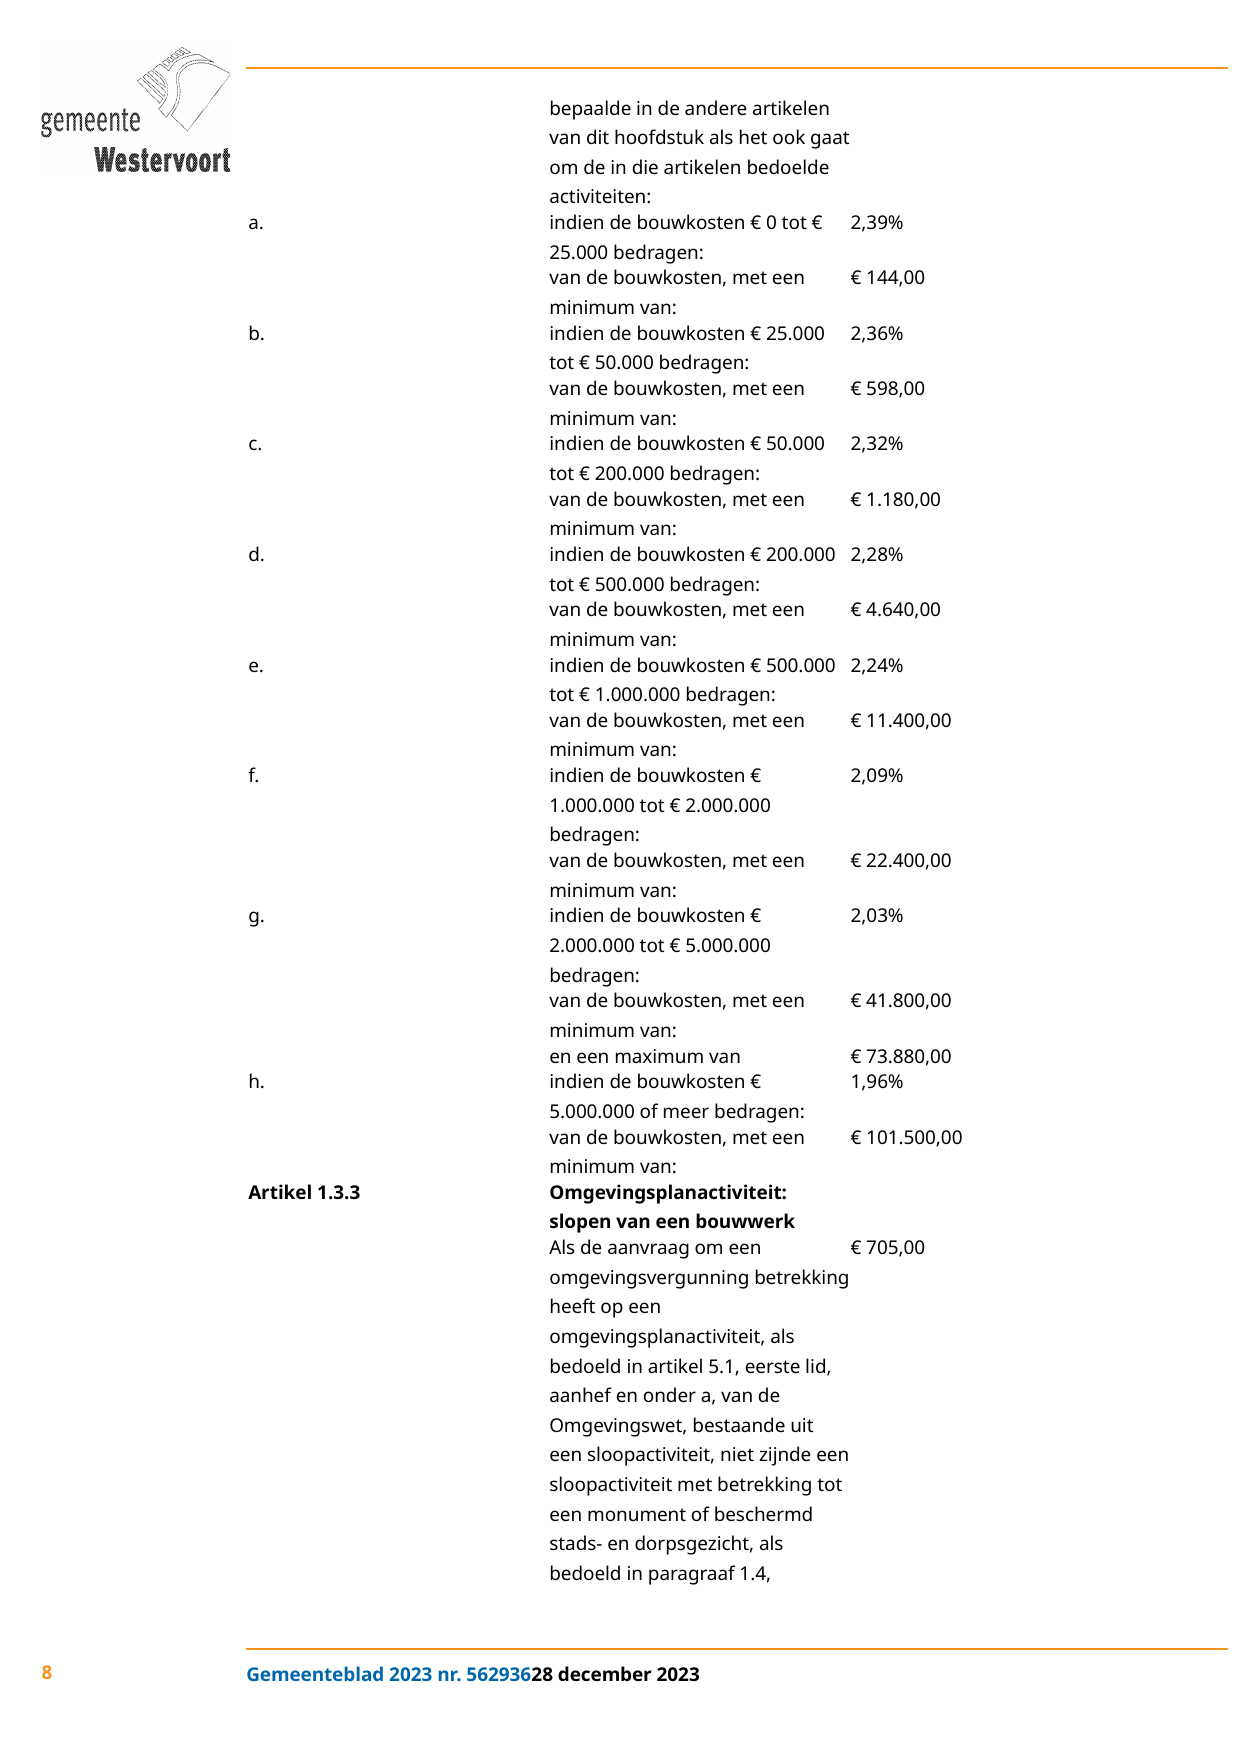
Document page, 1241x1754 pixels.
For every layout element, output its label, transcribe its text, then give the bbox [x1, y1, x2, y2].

table_cell [248, 375, 549, 431]
table_cell [850, 1179, 1152, 1234]
table_cell en een maximum van [549, 1043, 850, 1068]
table_cell [248, 707, 549, 762]
table_cell [248, 265, 549, 320]
table_cell g. [248, 903, 549, 987]
table_cell 2,28% [850, 541, 1152, 596]
table_cell van de bouwkosten, met een minimum van: [549, 265, 850, 320]
table_cell [248, 95, 549, 209]
table_cell indien de bouwkosten € 25.000 tot € 50.000 bedragen: [549, 320, 850, 375]
table_cell € 41.800,00 [850, 988, 1152, 1043]
table_cell b. [248, 320, 549, 375]
table_cell van de bouwkosten, met een minimum van: [549, 486, 850, 541]
table_cell [850, 95, 1152, 209]
table_cell indien de bouwkosten € 2.000.000 tot € 5.000.000 bedragen: [549, 903, 850, 987]
table_cell h. [248, 1069, 549, 1124]
table_cell 2,03% [850, 903, 1152, 987]
table_cell € 144,00 [850, 265, 1152, 320]
table_cell € 4.640,00 [850, 596, 1152, 652]
table_cell [248, 1043, 549, 1068]
table_cell 2,24% [850, 652, 1152, 707]
table_cell indien de bouwkosten € 5.000.000 of meer bedragen: [549, 1069, 850, 1124]
table_cell 2,36% [850, 320, 1152, 375]
table_cell € 598,00 [850, 375, 1152, 431]
table_cell [248, 1124, 549, 1179]
table_cell 1,96% [850, 1069, 1152, 1124]
table_cell [248, 1235, 549, 1586]
table_cell van de bouwkosten, met een minimum van: [549, 1124, 850, 1179]
table_cell indien de bouwkosten € 200.000 tot € 500.000 bedragen: [549, 541, 850, 596]
table_cell € 705,00 [850, 1235, 1152, 1586]
table_cell € 73.880,00 [850, 1043, 1152, 1068]
table_cell [248, 486, 549, 541]
picture [41, 47, 231, 172]
table_cell € 11.400,00 [850, 707, 1152, 762]
table_cell indien de bouwkosten € 1.000.000 tot € 2.000.000 bedragen: [549, 763, 850, 847]
table_cell € 1.180,00 [850, 486, 1152, 541]
table_cell [248, 988, 549, 1043]
table_cell Artikel 1.3.3 [248, 1179, 549, 1234]
table_cell indien de bouwkosten € 0 tot € 25.000 bedragen: [549, 209, 850, 264]
table_cell indien de bouwkosten € 50.000 tot € 200.000 bedragen: [549, 431, 850, 486]
table_cell van de bouwkosten, met een minimum van: [549, 988, 850, 1043]
table_cell Omgevingsplanactiviteit: slopen van een bouwwerk [549, 1179, 850, 1234]
table_cell van de bouwkosten, met een minimum van: [549, 375, 850, 431]
table_cell € 101.500,00 [850, 1124, 1152, 1179]
table_cell [248, 847, 549, 903]
table_cell van de bouwkosten, met een minimum van: [549, 707, 850, 762]
table_cell Als de aanvraag om een omgevingsvergunning betrekking heeft op een omgevingsplanactiviteit, als bedoeld in artikel 5.1, eerste lid, aanhef en onder a, van de Omgevingswet, bestaande uit een sloopactiviteit, niet zijnde een sloopactiviteit met betrekking tot een monument of beschermd stads- en dorpsgezicht, als bedoeld in paragraaf 1.4, [549, 1235, 850, 1586]
table_cell 2,39% [850, 209, 1152, 264]
table_cell van de bouwkosten, met een minimum van: [549, 596, 850, 652]
table_cell bepaalde in de andere artikelen van dit hoofdstuk als het ook gaat om de in die artikelen bedoelde activiteiten: [549, 95, 850, 209]
table_cell a. [248, 209, 549, 264]
table_cell f. [248, 763, 549, 847]
table_cell [248, 596, 549, 652]
table_cell € 22.400,00 [850, 847, 1152, 903]
table_cell 2,09% [850, 763, 1152, 847]
table_cell d. [248, 541, 549, 596]
table_cell van de bouwkosten, met een minimum van: [549, 847, 850, 903]
table_cell c. [248, 431, 549, 486]
table_cell indien de bouwkosten € 500.000 tot € 1.000.000 bedragen: [549, 652, 850, 707]
table_cell 2,32% [850, 431, 1152, 486]
table_cell e. [248, 652, 549, 707]
